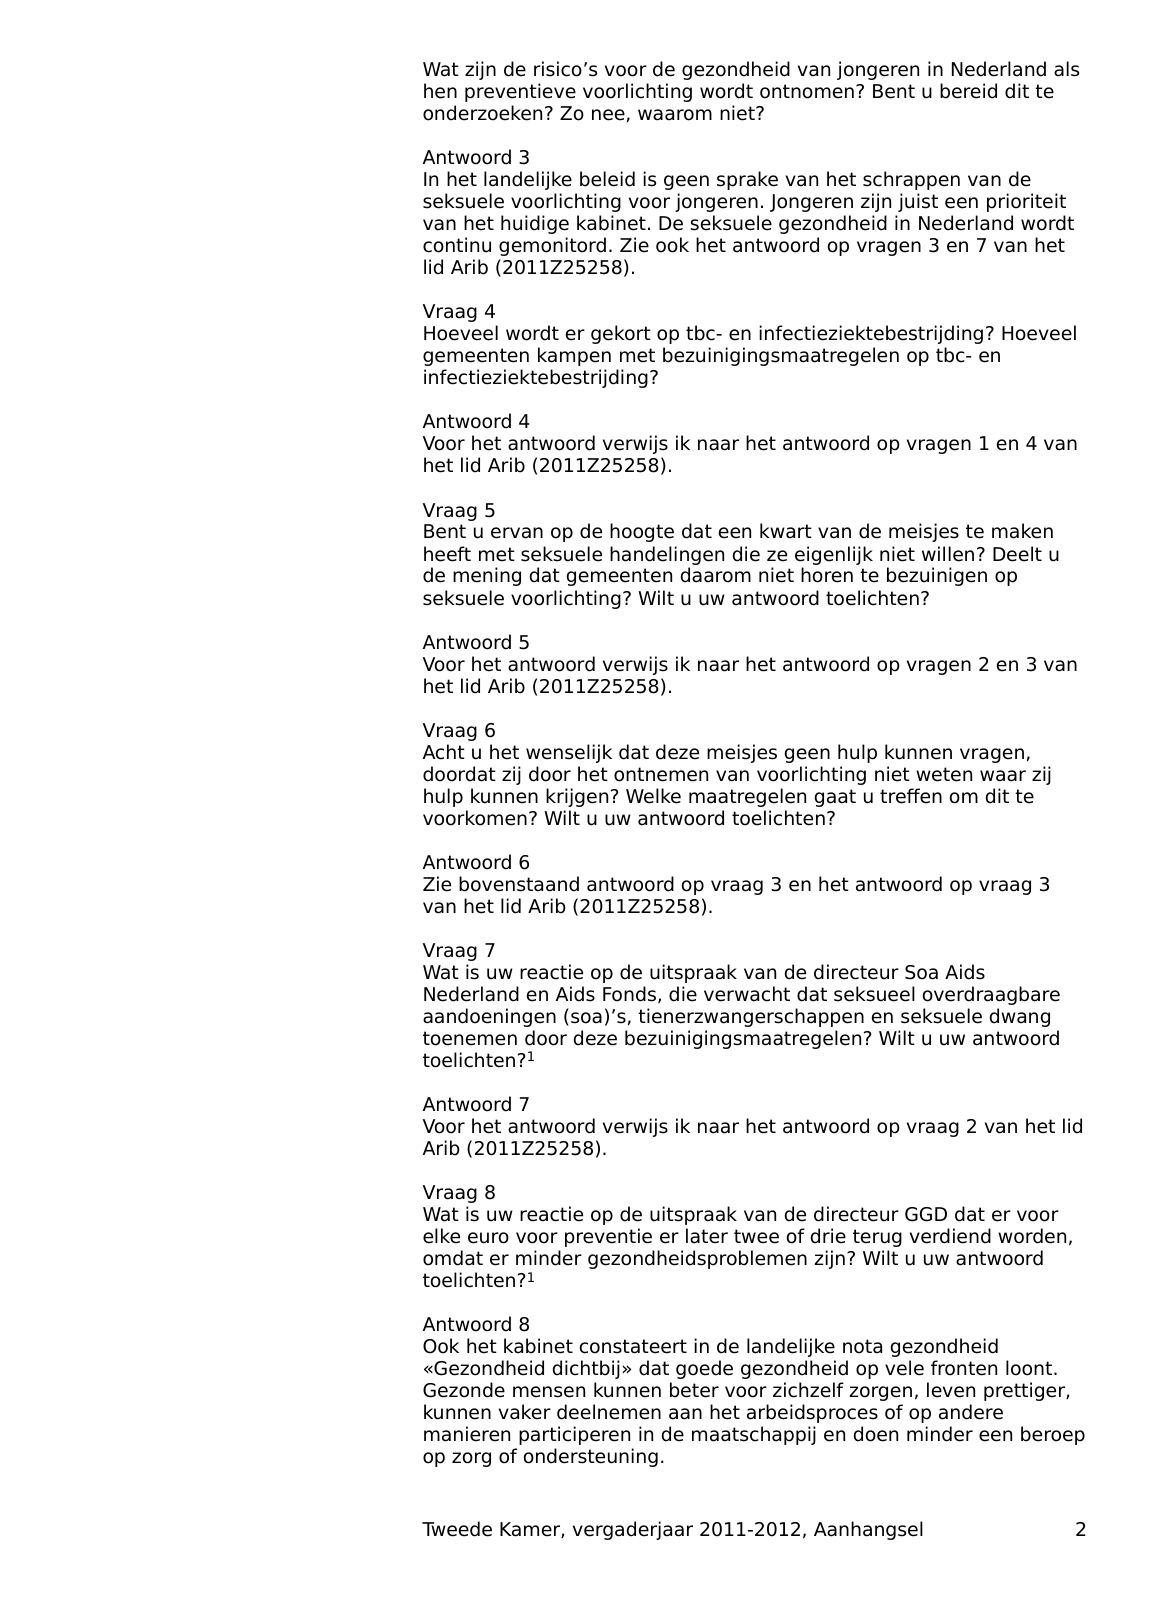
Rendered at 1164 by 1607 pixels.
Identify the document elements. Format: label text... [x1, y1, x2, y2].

text Voor het antwoord verwijs ik naar het antwoord op vragen 2 en 3 van het lid Arib (2011Z25258). [422, 653, 1087, 697]
text In het landelijke beleid is geen sprake van het schrappen van de seksuele voorlichting voor jongeren. Jongeren zijn juist een prioriteit van het huidige kabinet. De seksuele gezondheid in Nederland wordt continu gemonitord. Zie ook het antwoord op vragen 3 en 7 van het lid Arib (2011Z25258). [422, 169, 1087, 279]
text Wat zijn de risico’s voor de gezondheid van jongeren in Nederland als hen preventieve voorlichting wordt ontnomen? Bent u bereid dit te onderzoeken? Zo nee, waarom niet? [422, 59, 1087, 125]
text Vraag 5 [422, 499, 1087, 521]
text Vraag 8 [422, 1182, 1087, 1204]
text Antwoord 8 [422, 1314, 1087, 1336]
text Acht u het wenselijk dat deze meisjes geen hulp kunnen vragen, doordat zij door het ontnemen van voorlichting niet weten waar zij hulp kunnen krijgen? Welke maatregelen gaat u treffen om dit te voorkomen? Wilt u uw antwoord toelichten? [422, 742, 1087, 829]
text Voor het antwoord verwijs ik naar het antwoord op vragen 1 en 4 van het lid Arib (2011Z25258). [422, 433, 1087, 477]
text Vraag 6 [422, 720, 1087, 742]
text Wat is uw reactie op de uitspraak van de directeur Soa Aids Nederland en Aids Fonds, die verwacht dat seksueel overdraagbare aandoeningen (soa)’s, tienerzwangerschappen en seksuele dwang toenemen door deze bezuinigingsmaatregelen? Wilt u uw antwoord toelichten?1 [422, 962, 1087, 1072]
text Antwoord 4 [422, 411, 1087, 433]
text Wat is uw reactie op de uitspraak van de directeur GGD dat er voor elke euro voor preventie er later twee of drie terug verdiend worden, omdat er minder gezondheidsproblemen zijn? Wilt u uw antwoord toelichten?1 [422, 1204, 1087, 1292]
text Vraag 7 [422, 940, 1087, 962]
text Ook het kabinet constateert in de landelijke nota gezondheid «Gezondheid dichtbij» dat goede gezondheid op vele fronten loont. Gezonde mensen kunnen beter voor zichzelf zorgen, leven prettiger, kunnen vaker deelnemen aan het arbeidsproces of op andere manieren participeren in de maatschappij en doen minder een beroep op zorg of ondersteuning. [422, 1336, 1087, 1468]
text Zie bovenstaand antwoord op vraag 3 en het antwoord op vraag 3 van het lid Arib (2011Z25258). [422, 874, 1087, 918]
text Bent u ervan op de hoogte dat een kwart van de meisjes te maken heeft met seksuele handelingen die ze eigenlijk niet willen? Deelt u de mening dat gemeenten daarom niet horen te bezuinigen op seksuele voorlichting? Wilt u uw antwoord toelichten? [422, 521, 1087, 609]
text Voor het antwoord verwijs ik naar het antwoord op vraag 2 van het lid Arib (2011Z25258). [422, 1116, 1087, 1160]
text Antwoord 3 [422, 147, 1087, 169]
text Antwoord 7 [422, 1094, 1087, 1116]
text Antwoord 6 [422, 852, 1087, 874]
text Hoeveel wordt er gekort op tbc- en infectieziektebestrijding? Hoeveel gemeenten kampen met bezuinigingsmaatregelen op tbc- en infectieziektebestrijding? [422, 323, 1087, 389]
text Antwoord 5 [422, 632, 1087, 653]
text Vraag 4 [422, 301, 1087, 323]
